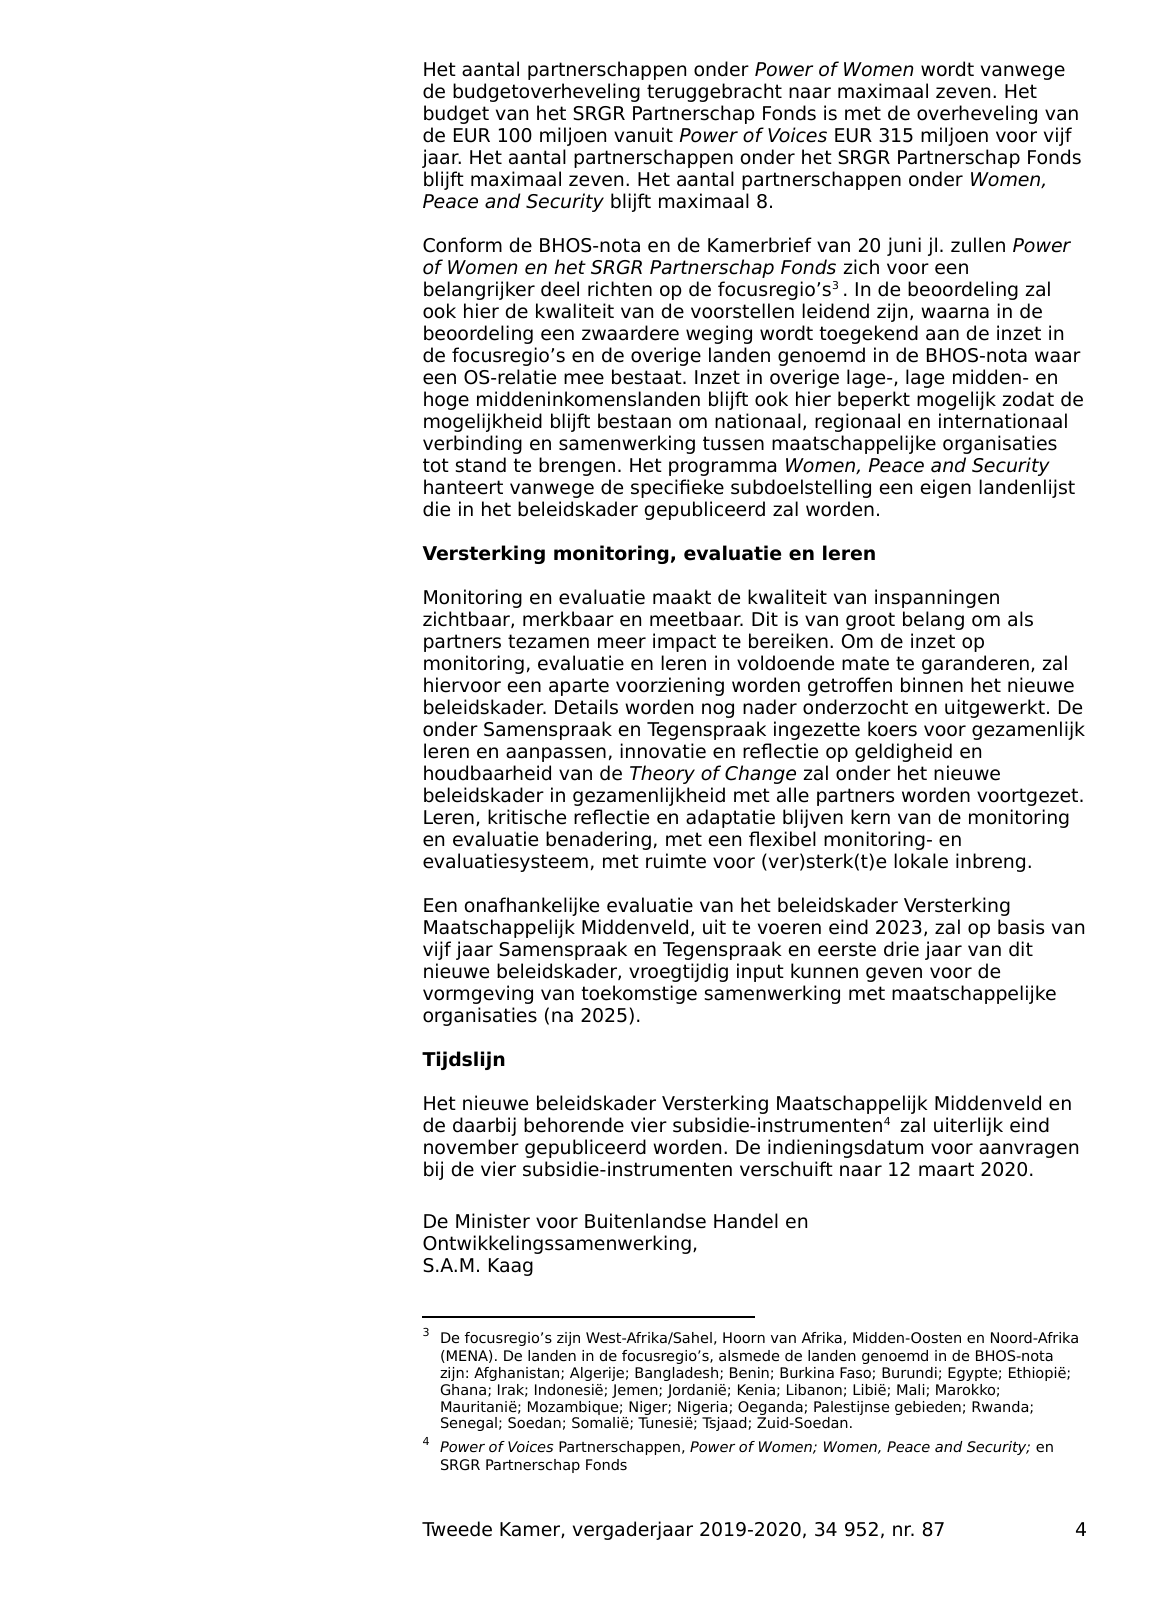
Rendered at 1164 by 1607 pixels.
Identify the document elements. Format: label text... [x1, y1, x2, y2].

subtitle Versterking monitoring, evaluatie en leren [422, 543, 1087, 565]
text Conform de BHOS-nota en de Kamerbrief van 20 juni jl. zullen Power of Women en het SRGR Partnerschap Fonds zich voor een belangrijker deel richten op de focusregio’s. In de beoordeling zal ook hier de kwaliteit van de voorstellen leidend zijn, waarna in de beoordeling een zwaardere weging wordt toegekend aan de inzet in de focusregio’s en de overige landen genoemd in de BHOS-nota waar een OS-relatie mee bestaat. Inzet in overige lage-, lage midden- en hoge middeninkomenslanden blijft ook hier beperkt mogelijk zodat de mogelijkheid blijft bestaan om nationaal, regionaal en internationaal verbinding en samenwerking tussen maatschappelijke organisaties tot stand te brengen. Het programma Women, Peace and Security hanteert vanwege de specifieke subdoelstelling een eigen landenlijst die in het beleidskader gepubliceerd zal worden. [422, 235, 1087, 521]
text Monitoring en evaluatie maakt de kwaliteit van inspanningen zichtbaar, merkbaar en meetbaar. Dit is van groot belang om als partners tezamen meer impact te bereiken. Om de inzet op monitoring, evaluatie en leren in voldoende mate te garanderen, zal hiervoor een aparte voorziening worden getroffen binnen het nieuwe beleidskader. Details worden nog nader onderzocht en uitgewerkt. De onder Samenspraak en Tegenspraak ingezette koers voor gezamenlijk leren en aanpassen, innovatie en reflectie op geldigheid en houdbaarheid van de Theory of Change zal onder het nieuwe beleidskader in gezamenlijkheid met alle partners worden voortgezet. Leren, kritische reflectie en adaptatie blijven kern van de monitoring en evaluatie benadering, met een flexibel monitoring- en evaluatiesysteem, met ruimte voor (ver)sterk(t)e lokale inbreng. [422, 587, 1087, 873]
text Het aantal partnerschappen onder Power of Women wordt vanwege de budgetoverheveling teruggebracht naar maximaal zeven. Het budget van het SRGR Partnerschap Fonds is met de overheveling van de EUR 100 miljoen vanuit Power of Voices EUR 315 miljoen voor vijf jaar. Het aantal partnerschappen onder het SRGR Partnerschap Fonds blijft maximaal zeven. Het aantal partnerschappen onder Women, Peace and Security blijft maximaal 8. [422, 59, 1087, 213]
text De Minister voor Buitenlandse Handel en Ontwikkelingssamenwerking, S.A.M. Kaag [422, 1211, 1087, 1277]
text De focusregio’s zijn West-Afrika/Sahel, Hoorn van Afrika, Midden-Oosten en Noord-Afrika (MENA). De landen in de focusregio’s, alsmede de landen genoemd in de BHOS-nota zijn: Afghanistan; Algerije; Bangladesh; Benin; Burkina Faso; Burundi; Egypte; Ethiopië; Ghana; Irak; Indonesië; Jemen; Jordanië; Kenia; Libanon; Libië; Mali; Marokko; Mauritanië; Mozambique; Niger; Nigeria; Oeganda; Palestijnse gebieden; Rwanda; Senegal; Soedan; Somalië; Tunesië; Tsjaad; Zuid-Soedan. [422, 1326, 1087, 1432]
text Een onafhankelijke evaluatie van het beleidskader Versterking Maatschappelijk Middenveld, uit te voeren eind 2023, zal op basis van vijf jaar Samenspraak en Tegenspraak en eerste drie jaar van dit nieuwe beleidskader, vroegtijdig input kunnen geven voor de vormgeving van toekomstige samenwerking met maatschappelijke organisaties (na 2025). [422, 895, 1087, 1027]
text Power of Voices Partnerschappen, Power of Women; Women, Peace and Security; en SRGR Partnerschap Fonds [422, 1435, 1087, 1474]
text Het nieuwe beleidskader Versterking Maatschappelijk Middenveld en de daarbij behorende vier subsidie-instrumenten zal uiterlijk eind november gepubliceerd worden. De indieningsdatum voor aanvragen bij de vier subsidie-instrumenten verschuift naar 12 maart 2020. [422, 1093, 1087, 1181]
subtitle Tijdslijn [422, 1049, 1087, 1071]
